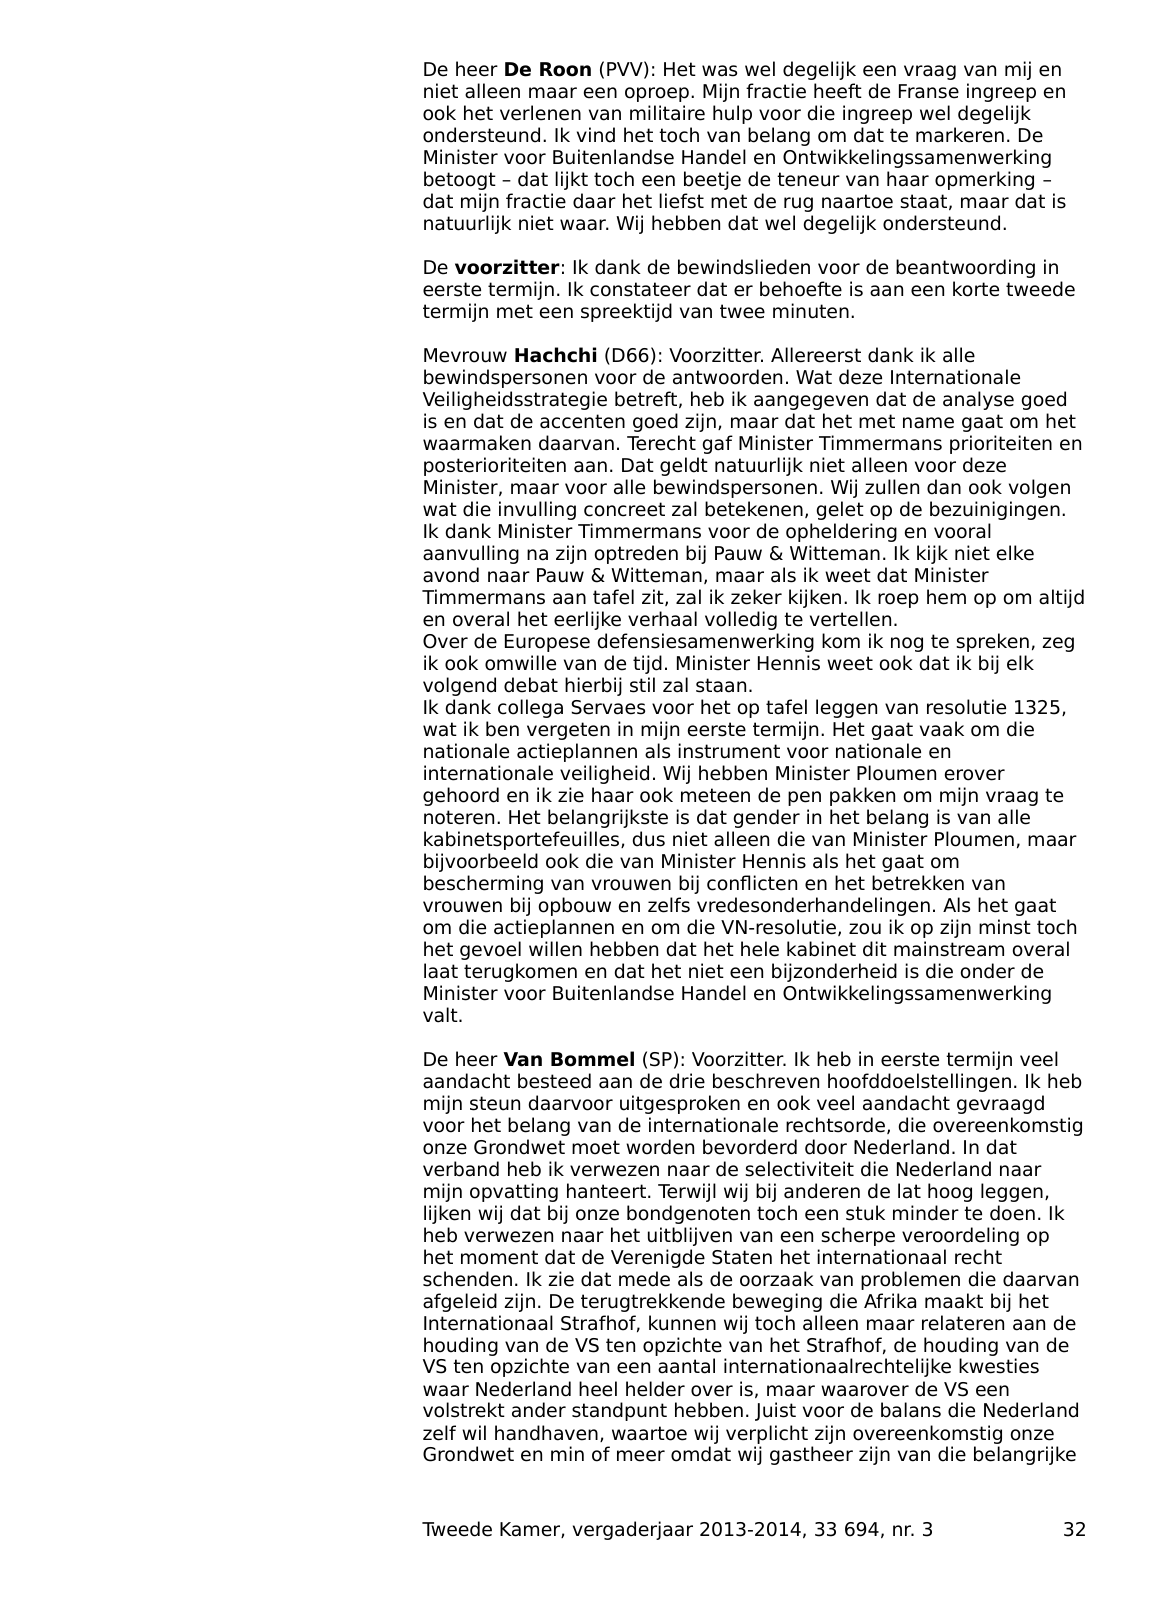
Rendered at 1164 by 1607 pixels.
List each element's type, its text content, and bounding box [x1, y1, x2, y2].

text Ik dank Minister Timmermans voor de opheldering en vooral aanvulling na zijn optreden bij Pauw & Witteman. Ik kijk niet elke avond naar Pauw & Witteman, maar als ik weet dat Minister Timmermans aan tafel zit, zal ik zeker kijken. Ik roep hem op om altijd en overal het eerlijke verhaal volledig te vertellen. [422, 521, 1087, 631]
text De voorzitter: Ik dank de bewindslieden voor de beantwoording in eerste termijn. Ik constateer dat er behoefte is aan een korte tweede termijn met een spreektijd van twee minuten. [422, 257, 1087, 323]
text Ik dank collega Servaes voor het op tafel leggen van resolutie 1325, wat ik ben vergeten in mijn eerste termijn. Het gaat vaak om die nationale actieplannen als instrument voor nationale en internationale veiligheid. Wij hebben Minister Ploumen erover gehoord en ik zie haar ook meteen de pen pakken om mijn vraag te noteren. Het belangrijkste is dat gender in het belang is van alle kabinetsportefeuilles, dus niet alleen die van Minister Ploumen, maar bijvoorbeeld ook die van Minister Hennis als het gaat om bescherming van vrouwen bij conflicten en het betrekken van vrouwen bij opbouw en zelfs vredesonderhandelingen. Als het gaat om die actieplannen en om die VN-resolutie, zou ik op zijn minst toch het gevoel willen hebben dat het hele kabinet dit mainstream overal laat terugkomen en dat het niet een bijzonderheid is die onder de Minister voor Buitenlandse Handel en Ontwikkelingssamenwerking valt. [422, 697, 1087, 1027]
text Over de Europese defensiesamenwerking kom ik nog te spreken, zeg ik ook omwille van de tijd. Minister Hennis weet ook dat ik bij elk volgend debat hierbij stil zal staan. [422, 631, 1087, 697]
text De heer De Roon (PVV): Het was wel degelijk een vraag van mij en niet alleen maar een oproep. Mijn fractie heeft de Franse ingreep en ook het verlenen van militaire hulp voor die ingreep wel degelijk ondersteund. Ik vind het toch van belang om dat te markeren. De Minister voor Buitenlandse Handel en Ontwikkelingssamenwerking betoogt – dat lijkt toch een beetje de teneur van haar opmerking – dat mijn fractie daar het liefst met de rug naartoe staat, maar dat is natuurlijk niet waar. Wij hebben dat wel degelijk ondersteund. [422, 59, 1087, 235]
text De heer Van Bommel (SP): Voorzitter. Ik heb in eerste termijn veel aandacht besteed aan de drie beschreven hoofddoelstellingen. Ik heb mijn steun daarvoor uitgesproken en ook veel aandacht gevraagd voor het belang van de internationale rechtsorde, die overeenkomstig onze Grondwet moet worden bevorderd door Nederland. In dat verband heb ik verwezen naar de selectiviteit die Nederland naar mijn opvatting hanteert. Terwijl wij bij anderen de lat hoog leggen, lijken wij dat bij onze bondgenoten toch een stuk minder te doen. Ik heb verwezen naar het uitblijven van een scherpe veroordeling op het moment dat de Verenigde Staten het internationaal recht schenden. Ik zie dat mede als de oorzaak van problemen die daarvan afgeleid zijn. De terugtrekkende beweging die Afrika maakt bij het Internationaal Strafhof, kunnen wij toch alleen maar relateren aan de houding van de VS ten opzichte van het Strafhof, de houding van de VS ten opzichte van een aantal internationaalrechtelijke kwesties waar Nederland heel helder over is, maar waarover de VS een volstrekt ander standpunt hebben. Juist voor de balans die Nederland zelf wil handhaven, waartoe wij verplicht zijn overeenkomstig onze Grondwet en min of meer omdat wij gastheer zijn van die belangrijke [422, 1049, 1087, 1466]
text Mevrouw Hachchi (D66): Voorzitter. Allereerst dank ik alle bewindspersonen voor de antwoorden. Wat deze Internationale Veiligheidsstrategie betreft, heb ik aangegeven dat de analyse goed is en dat de accenten goed zijn, maar dat het met name gaat om het waarmaken daarvan. Terecht gaf Minister Timmermans prioriteiten en posterioriteiten aan. Dat geldt natuurlijk niet alleen voor deze Minister, maar voor alle bewindspersonen. Wij zullen dan ook volgen wat die invulling concreet zal betekenen, gelet op de bezuinigingen. [422, 345, 1087, 521]
